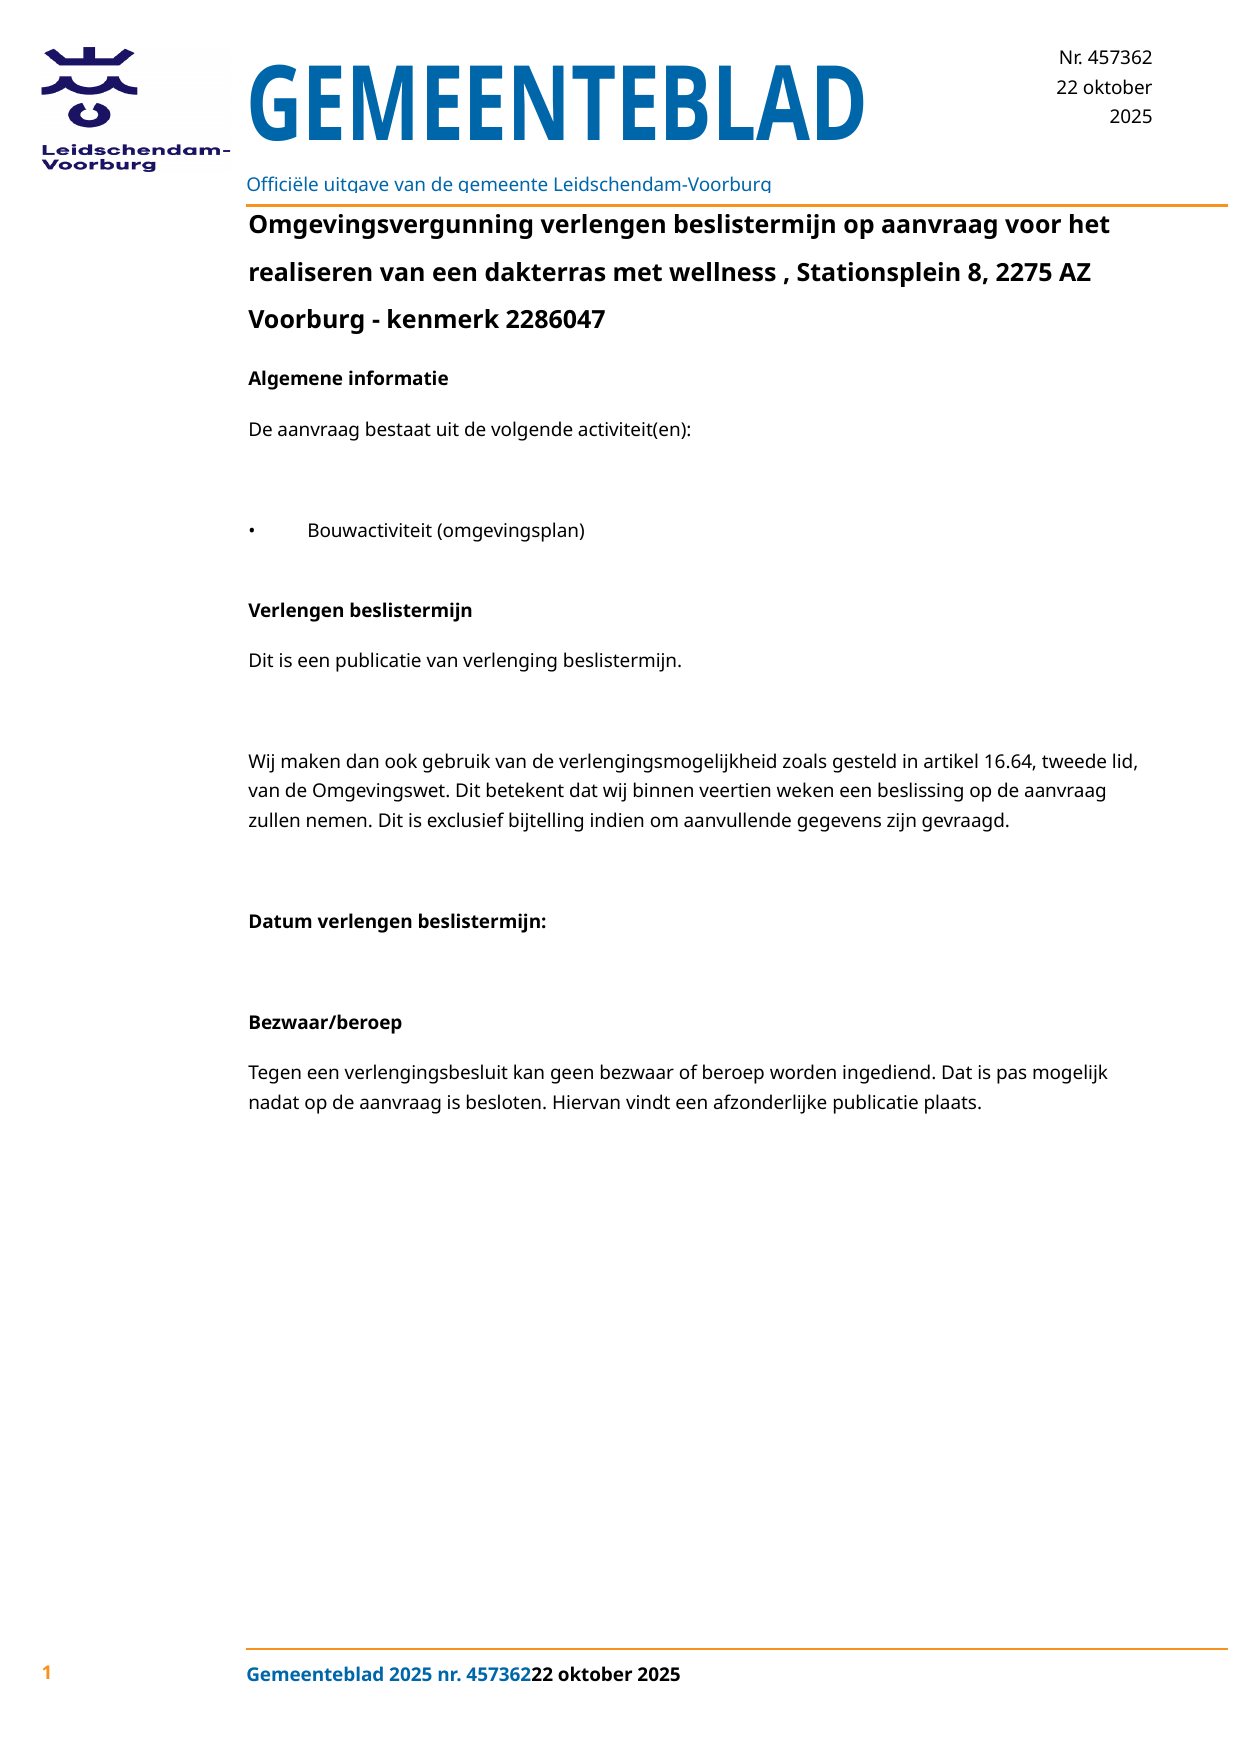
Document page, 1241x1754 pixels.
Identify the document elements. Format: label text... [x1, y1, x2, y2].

list Bouwactiviteit (omgevingsplan) [248, 517, 1152, 542]
text Bezwaar/beroep [248, 1009, 1152, 1034]
text Tegen een verlengingsbesluit kan geen bezwaar of beroep worden ingediend. Dat is pas mogelijk nadat op de aanvraag is besloten. Hiervan vindt een afzonderlijke publicatie plaats. [248, 1059, 1152, 1114]
text Verlengen beslistermijn [248, 597, 1152, 622]
text Algemene informatie [248, 366, 1152, 391]
text Dit is een publicatie van verlenging beslistermijn. [248, 647, 1152, 673]
text Wij maken dan ook gebruik van de verlengingsmogelijkheid zoals gesteld in artikel 16.64, tweede lid, van de Omgevingswet. Dit betekent dat wij binnen veertien weken een beslissing op de aanvraag zullen nemen. Dit is exclusief bijtelling indien om aanvullende gegevens zijn gevraagd. [248, 748, 1152, 833]
text De aanvraag bestaat uit de volgende activiteit(en): [248, 416, 1152, 442]
picture [41, 47, 231, 172]
text Datum verlengen beslistermijn: [248, 908, 1152, 934]
text Omgevingsvergunning verlengen beslistermijn op aanvraag voor het realiseren van een dakterras met wellness , Stationsplein 8, 2275 AZ Voorburg - kenmerk 2286047 [248, 207, 1152, 336]
